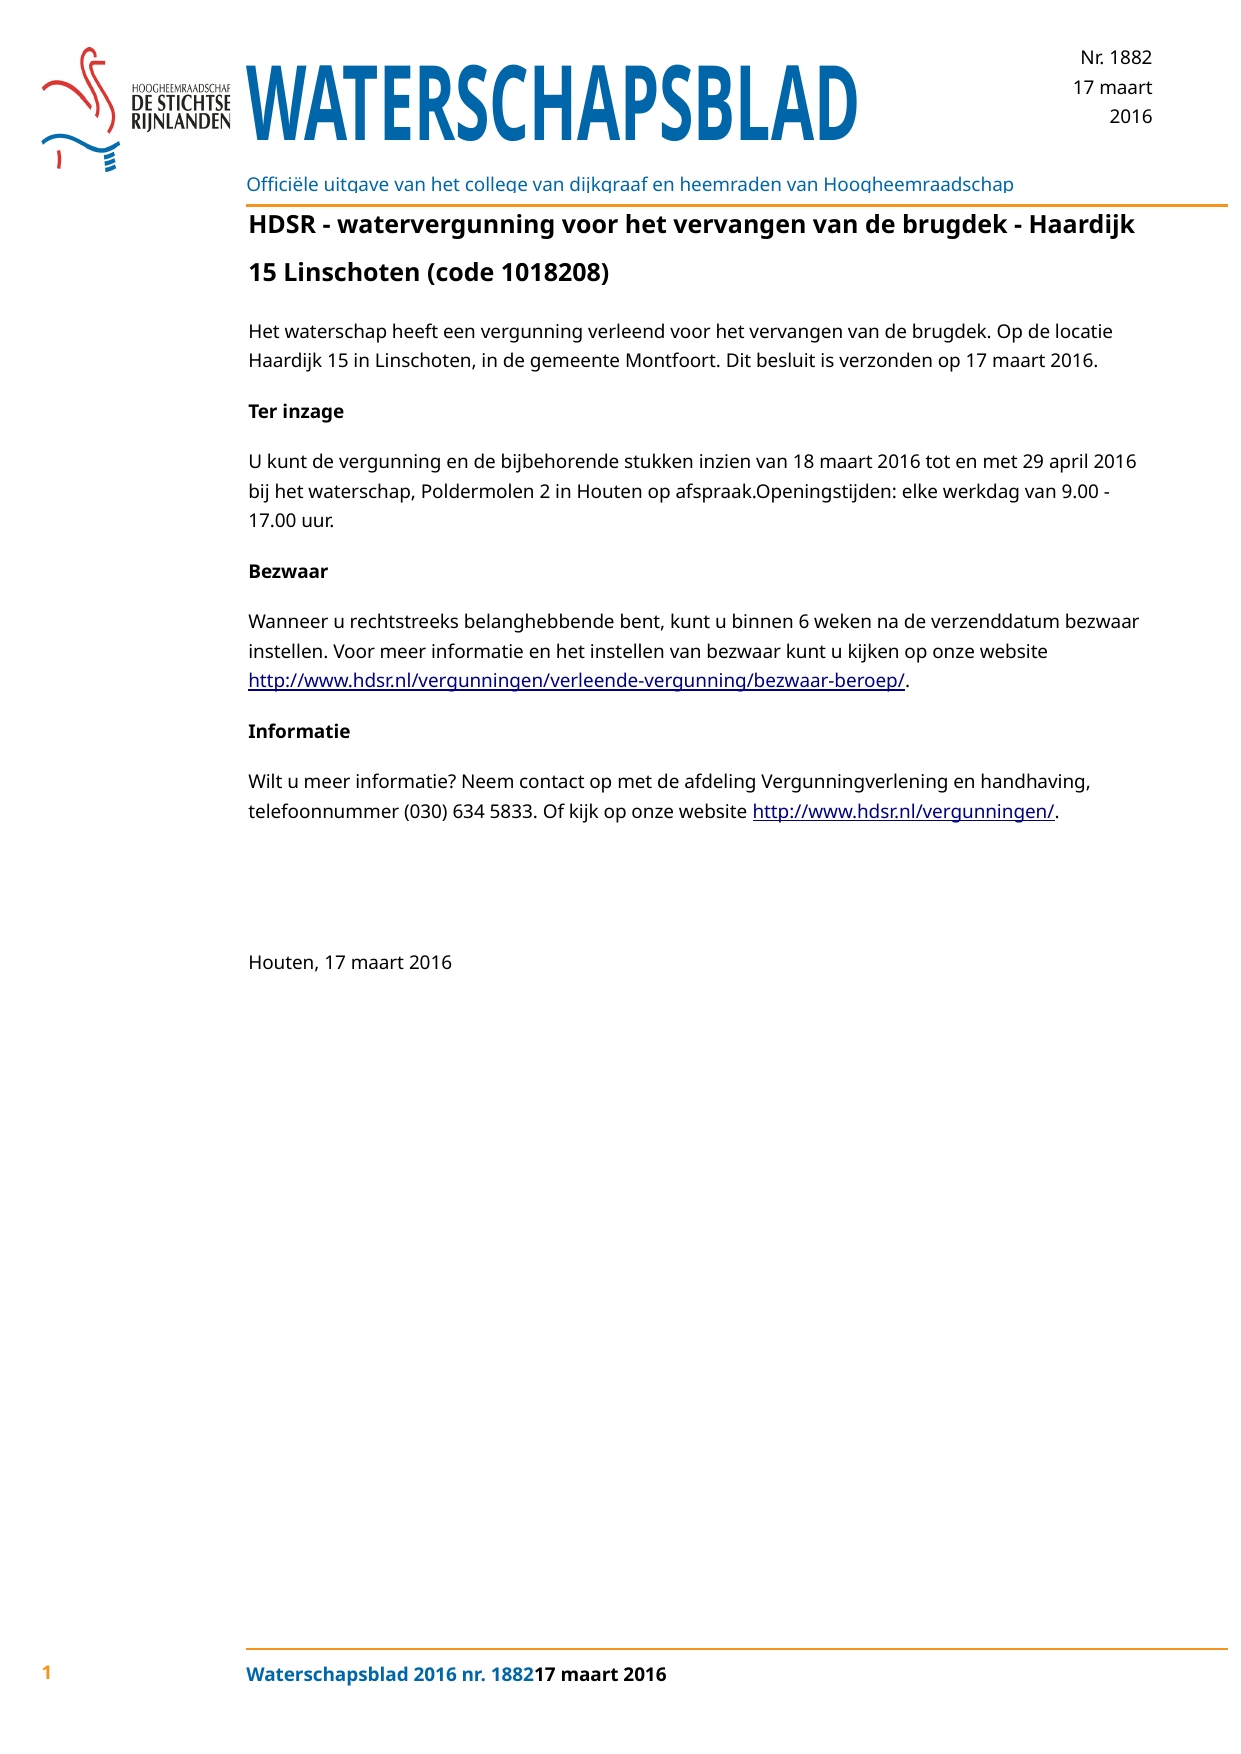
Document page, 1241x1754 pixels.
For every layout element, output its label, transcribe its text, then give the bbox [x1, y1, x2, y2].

text U kunt de vergunning en de bijbehorende stukken inzien van 18 maart 2016 tot en met 29 april 2016 bij het waterschap, Poldermolen 2 in Houten op afspraak.Openingstijden: elke werkdag van 9.00 - 17.00 uur. [248, 448, 1152, 533]
text Ter inzage [248, 398, 1152, 424]
text Informatie [248, 718, 1152, 744]
picture [41, 47, 231, 172]
text Wilt u meer informatie? Neem contact op met de afdeling Vergunningverlening en handhaving, telefoonnummer (030) 634 5833. Of kijk op onze website http://www.hdsr.nl/vergunningen/. [248, 768, 1152, 824]
text Bezwaar [248, 558, 1152, 584]
text Het waterschap heeft een vergunning verleend voor het vervangen van de brugdek. Op de locatie Haardijk 15 in Linschoten, in de gemeente Montfoort. Dit besluit is verzonden op 17 maart 2016. [248, 318, 1152, 373]
text Houten, 17 maart 2016 [248, 949, 1152, 975]
text Wanneer u rechtstreeks belanghebbende bent, kunt u binnen 6 weken na de verzenddatum bezwaar instellen. Voor meer informatie en het instellen van bezwaar kunt u kijken op onze website http://www.hdsr.nl/vergunningen/verleende-vergunning/bezwaar-beroep/. [248, 608, 1152, 693]
text HDSR - watervergunning voor het vervangen van de brugdek - Haardijk 15 Linschoten (code 1018208) [248, 207, 1152, 288]
